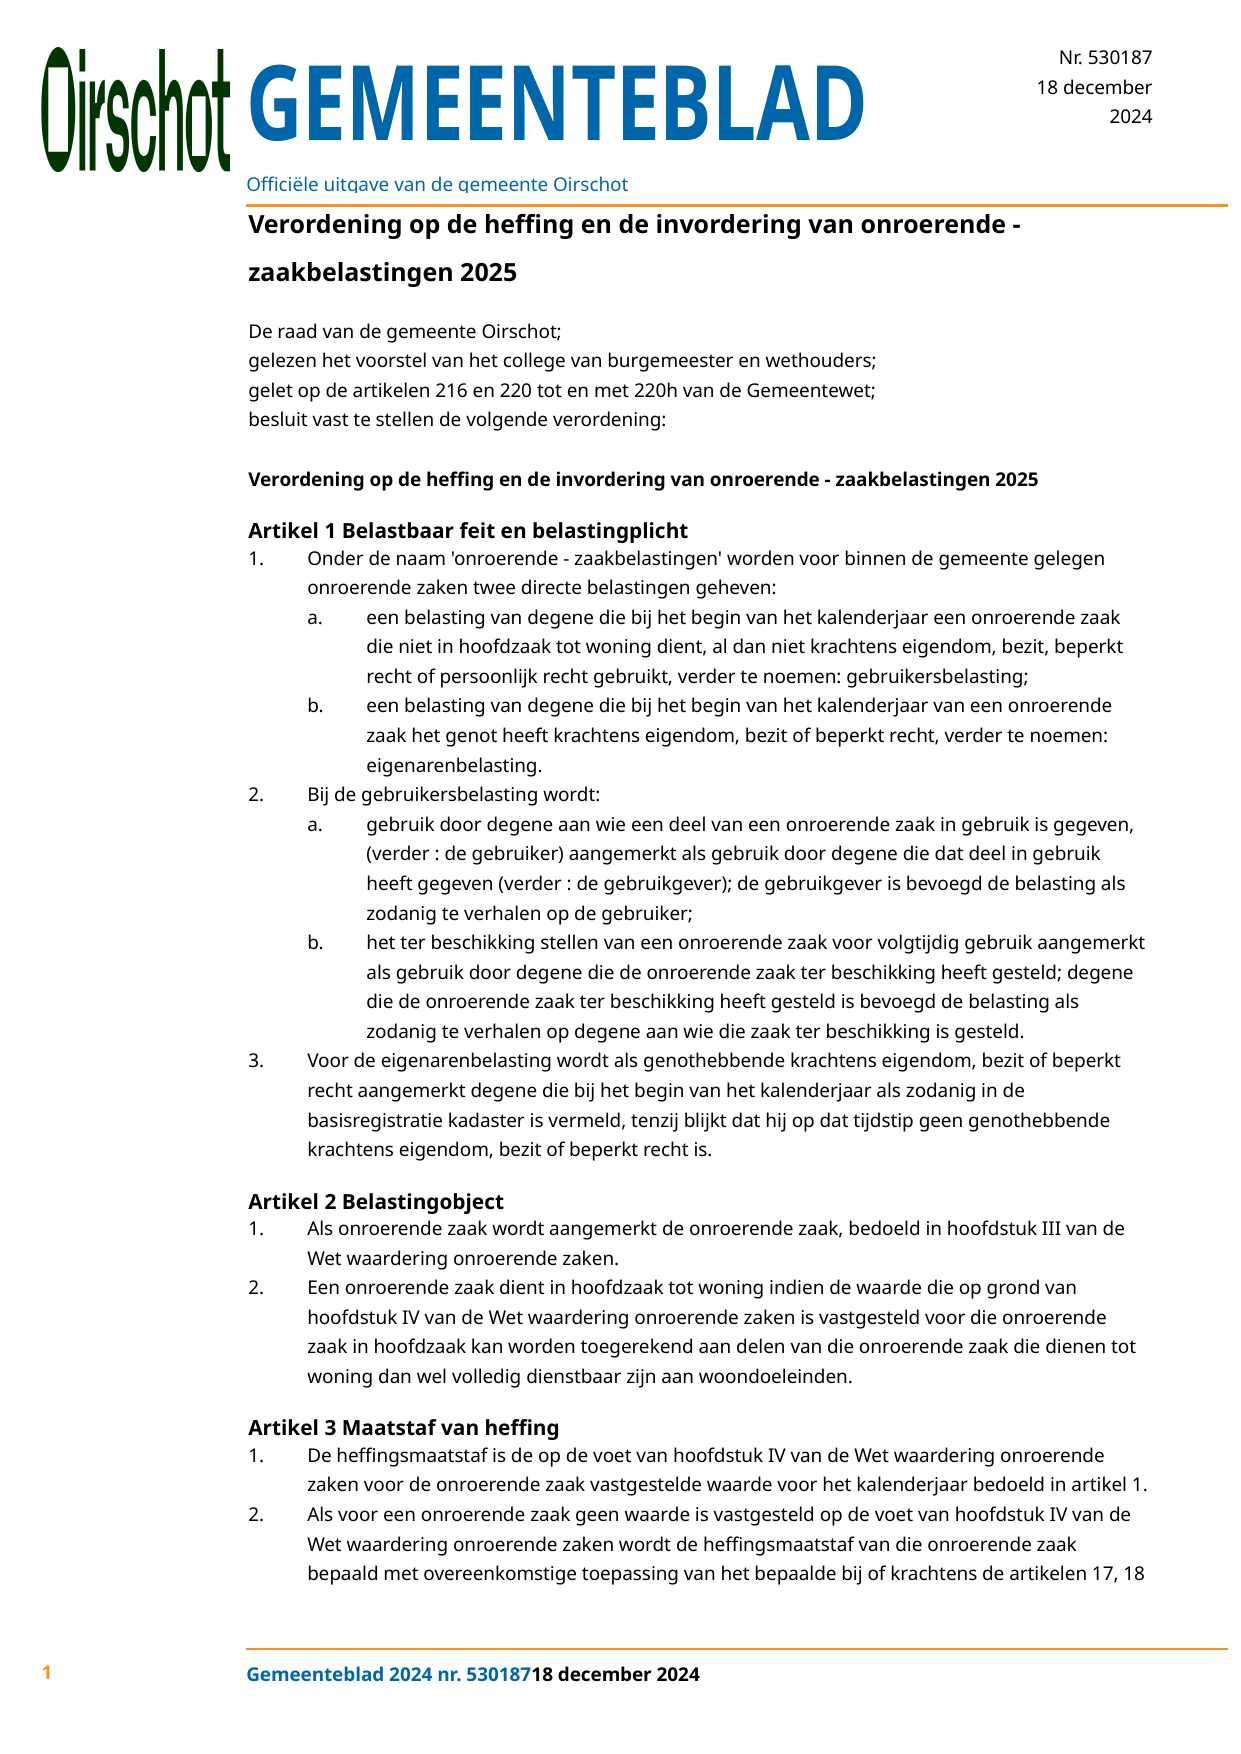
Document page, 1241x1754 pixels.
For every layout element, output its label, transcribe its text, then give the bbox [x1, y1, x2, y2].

text De raad van de gemeente Oirschot; [248, 318, 1152, 344]
list Een onroerende zaak dient in hoofdzaak tot woning indien de waarde die op grond van hoofdstuk IV van de Wet waardering onroerende zaken is vastgesteld voor die onroerende zaak in hoofdzaak kan worden toegerekend aan delen van die onroerende zaak die dienen tot woning dan wel volledig dienstbaar zijn aan woondoeleinden. [248, 1274, 1152, 1389]
list een belasting van degene die bij het begin van het kalenderjaar van een onroerende zaak het genot heeft krachtens eigendom, bezit of beperkt recht, verder te noemen: eigenarenbelasting. [307, 693, 1152, 777]
list De heffingsmaatstaf is de op de voet van hoofdstuk IV van de Wet waardering onroerende zaken voor de onroerende zaak vastgestelde waarde voor het kalenderjaar bedoeld in artikel 1. [248, 1442, 1152, 1497]
list Als onroerende zaak wordt aangemerkt de onroerende zaak, bedoeld in hoofdstuk III van de Wet waardering onroerende zaken. [248, 1215, 1152, 1271]
text Artikel 3 Maatstaf van heffing [248, 1413, 1152, 1442]
list Als voor een onroerende zaak geen waarde is vastgesteld op de voet van hoofdstuk IV van de Wet waardering onroerende zaken wordt de heffingsmaatstaf van die onroerende zaak bepaald met overeenkomstige toepassing van het bepaalde bij of krachtens de artikelen 17, 18 [248, 1501, 1152, 1586]
picture [41, 47, 231, 172]
text gelet op de artikelen 216 en 220 tot en met 220h van de Gemeentewet; [248, 377, 1152, 403]
text Verordening op de heffing en de invordering van onroerende - zaakbelastingen 2025 [248, 207, 1152, 288]
text besluit vast te stellen de volgende verordening: [248, 407, 1152, 432]
list Bij de gebruikersbelasting wordt: [248, 781, 1152, 807]
text Artikel 2 Belastingobject [248, 1187, 1152, 1215]
list het ter beschikking stellen van een onroerende zaak voor volgtijdig gebruik aangemerkt als gebruik door degene die de onroerende zaak ter beschikking heeft gesteld; degene die de onroerende zaak ter beschikking heeft gesteld is bevoegd de belasting als zodanig te verhalen op degene aan wie die zaak ter beschikking is gesteld. [307, 929, 1152, 1044]
list gebruik door degene aan wie een deel van een onroerende zaak in gebruik is gegeven, (verder : de gebruiker) aangemerkt als gebruik door degene die dat deel in gebruik heeft gegeven (verder : de gebruikgever); de gebruikgever is bevoegd de belasting als zodanig te verhalen op de gebruiker; [307, 811, 1152, 925]
text Verordening op de heffing en de invordering van onroerende - zaakbelastingen 2025 [248, 466, 1152, 492]
text Artikel 1 Belastbaar feit en belastingplicht [248, 516, 1152, 545]
list Voor de eigenarenbelasting wordt als genothebbende krachtens eigendom, bezit of beperkt recht aangemerkt degene die bij het begin van het kalenderjaar als zodanig in de basisregistratie kadaster is vermeld, tenzij blijkt dat hij op dat tijdstip geen genothebbende krachtens eigendom, bezit of beperkt recht is. [248, 1048, 1152, 1162]
text gelezen het voorstel van het college van burgemeester en wethouders; [248, 347, 1152, 373]
list Onder de naam 'onroerende - zaakbelastingen' worden voor binnen de gemeente gelegen onroerende zaken twee directe belastingen geheven: [248, 545, 1152, 600]
list een belasting van degene die bij het begin van het kalenderjaar een onroerende zaak die niet in hoofdzaak tot woning dient, al dan niet krachtens eigendom, bezit, beperkt recht of persoonlijk recht gebruikt, verder te noemen: gebruikersbelasting; [307, 604, 1152, 689]
